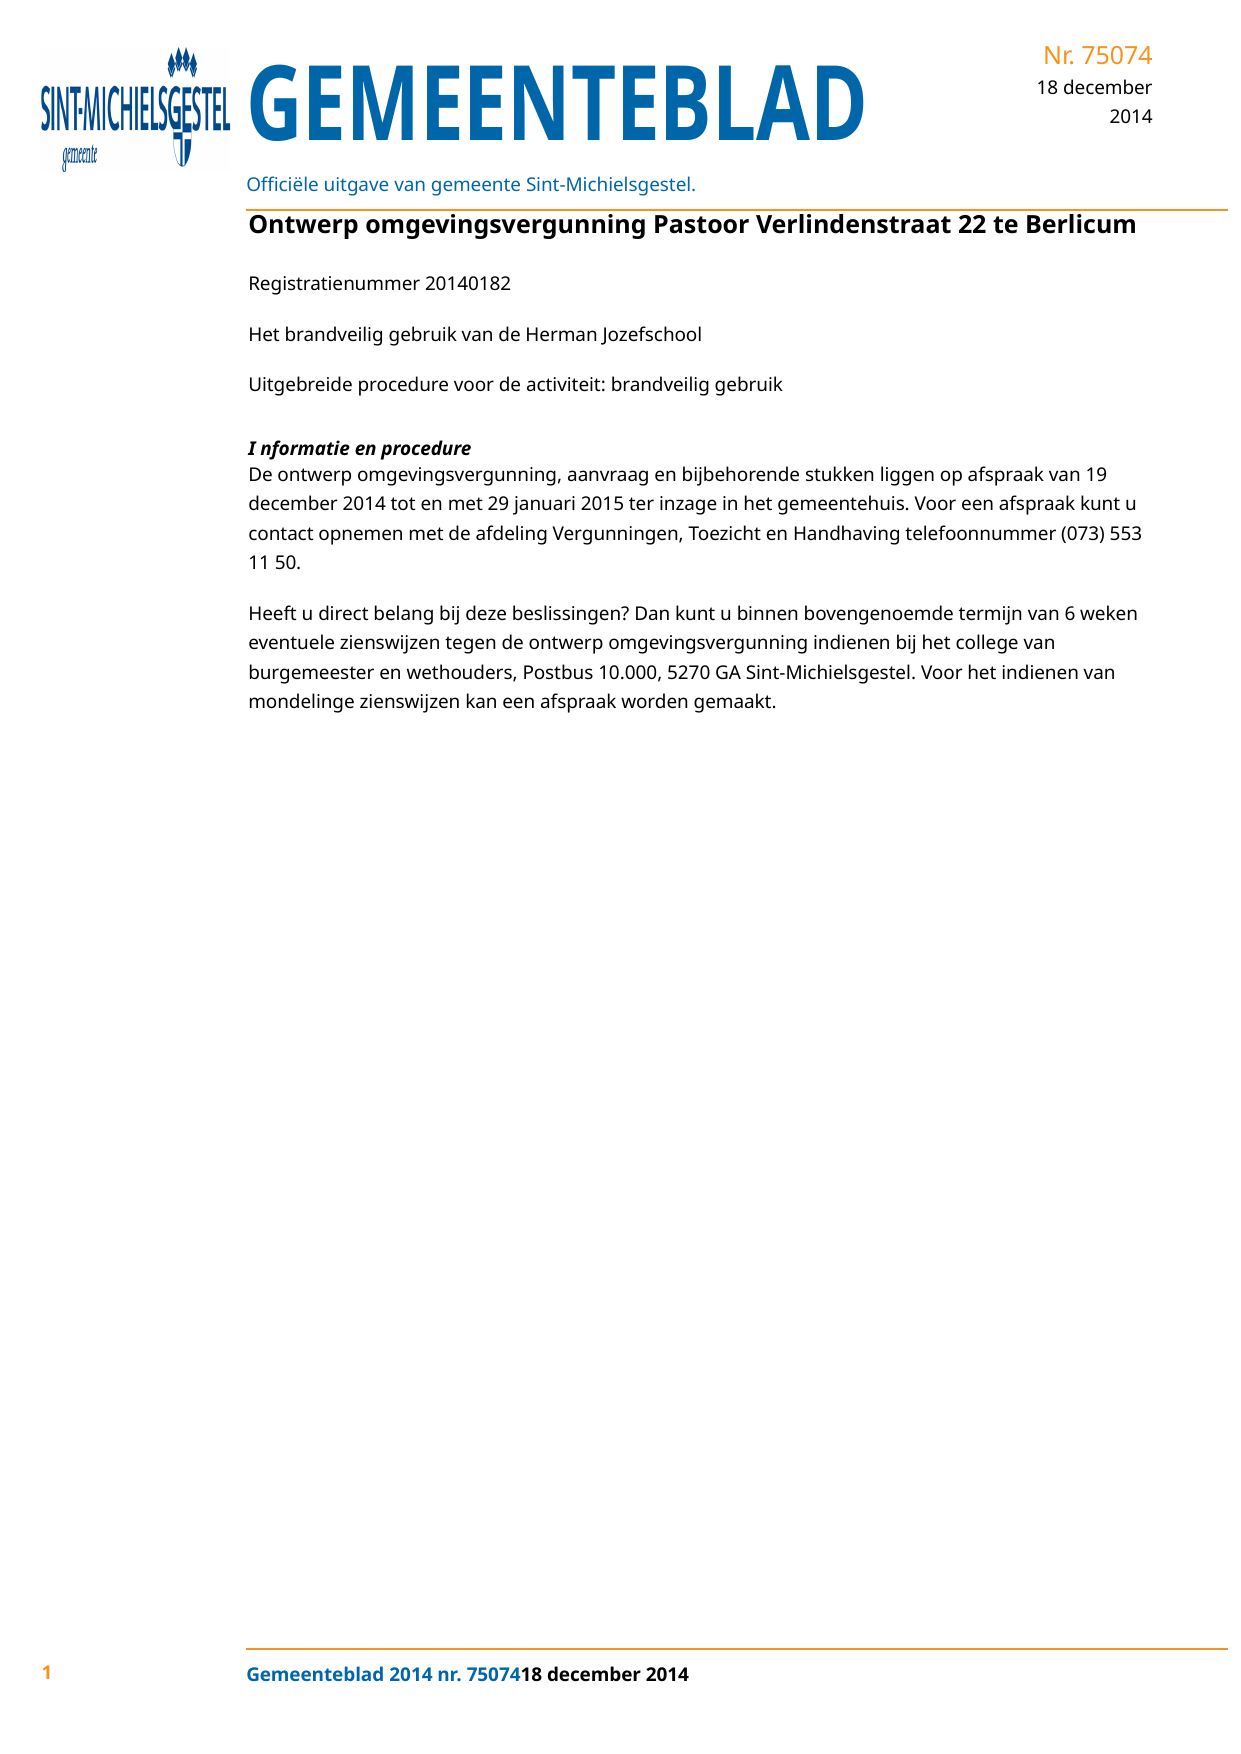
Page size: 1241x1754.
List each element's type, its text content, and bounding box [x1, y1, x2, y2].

text Uitgebreide procedure voor de activiteit: brandveilig gebruik [248, 371, 1152, 397]
picture [41, 47, 231, 172]
text Registratienummer 20140182 [248, 270, 1152, 296]
text Het brandveilig gebruik van de Herman Jozefschool [248, 321, 1152, 346]
text Heeft u direct belang bij deze beslissingen? Dan kunt u binnen bovengenoemde termijn van 6 weken eventuele zienswijzen tegen de ontwerp omgevingsvergunning indienen bij het college van burgemeester en wethouders, Postbus 10.000, 5270 GA Sint-Michielsgestel. Voor het indienen van mondelinge zienswijzen kan een afspraak worden gemaakt. [248, 600, 1152, 714]
text Ontwerp omgevingsvergunning Pastoor Verlindenstraat 22 te Berlicum [248, 211, 1152, 241]
text I nformatie en procedure [248, 435, 1152, 461]
text De ontwerp omgevingsvergunning, aanvraag en bijbehorende stukken liggen op afspraak van 19 december 2014 tot en met 29 januari 2015 ter inzage in het gemeentehuis. Voor een afspraak kunt u contact opnemen met de afdeling Vergunningen, Toezicht en Handhaving telefoonnummer (073) 553 11 50. [248, 461, 1152, 575]
